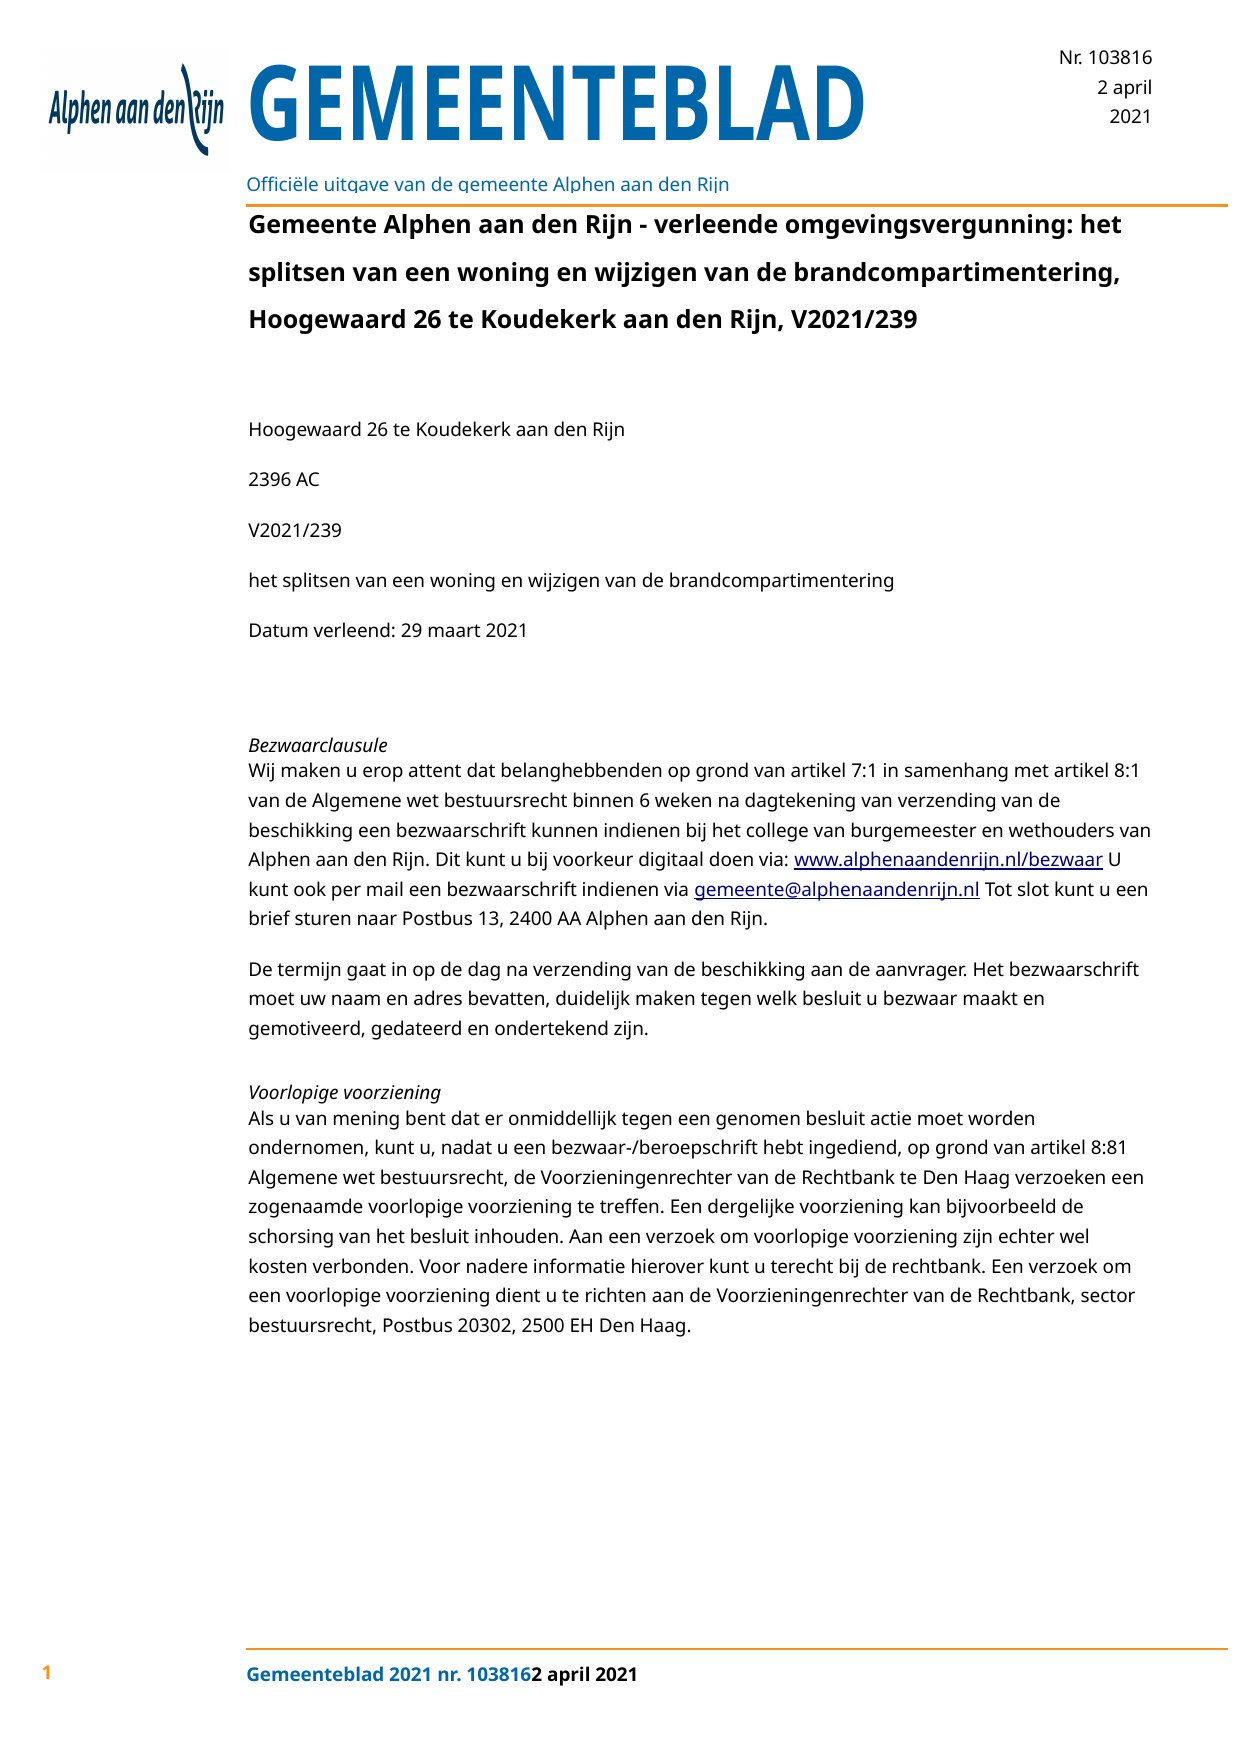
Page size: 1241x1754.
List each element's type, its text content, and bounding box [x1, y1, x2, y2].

text Hoogewaard 26 te Koudekerk aan den Rijn [248, 416, 1152, 442]
text Bezwaarclausule [248, 732, 1152, 758]
text De termijn gaat in op de dag na verzending van de beschikking aan de aanvrager. Het bezwaarschrift moet uw naam en adres bevatten, duidelijk maken tegen welk besluit u bezwaar maakt en gemotiveerd, gedateerd en ondertekend zijn. [248, 956, 1152, 1041]
text Datum verleend: 29 maart 2021 [248, 618, 1152, 643]
text Wij maken u erop attent dat belanghebbenden op grond van artikel 7:1 in samenhang met artikel 8:1 van de Algemene wet bestuursrecht binnen 6 weken na dagtekening van verzending van de beschikking een bezwaarschrift kunnen indienen bij het college van burgemeester en wethouders van Alphen aan den Rijn. Dit kunt u bij voorkeur digitaal doen via: www.alphenaandenrijn.nl/bezwaar U kunt ook per mail een bezwaarschrift indienen via gemeente@alphenaandenrijn.nl Tot slot kunt u een brief sturen naar Postbus 13, 2400 AA Alphen aan den Rijn. [248, 758, 1152, 931]
text V2021/239 [248, 517, 1152, 542]
text Als u van mening bent dat er onmiddellijk tegen een genomen besluit actie moet worden ondernomen, kunt u, nadat u een bezwaar-/beroepschrift hebt ingediend, op grond van artikel 8:81 Algemene wet bestuursrecht, de Voorzieningenrechter van de Rechtbank te Den Haag verzoeken een zogenaamde voorlopige voorziening te treffen. Een dergelijke voorziening kan bijvoorbeeld de schorsing van het besluit inhouden. Aan een verzoek om voorlopige voorziening zijn echter wel kosten verbonden. Voor nadere informatie hierover kunt u terecht bij de rechtbank. Een verzoek om een voorlopige voorziening dient u te richten aan de Voorzieningenrechter van de Rechtbank, sector bestuursrecht, Postbus 20302, 2500 EH Den Haag. [248, 1105, 1152, 1338]
text Voorlopige voorziening [248, 1079, 1152, 1105]
picture [41, 47, 231, 172]
text Gemeente Alphen aan den Rijn - verleende omgevingsvergunning: het splitsen van een woning en wijzigen van de brandcompartimentering, Hoogewaard 26 te Koudekerk aan den Rijn, V2021/239 [248, 207, 1152, 336]
text het splitsen van een woning en wijzigen van de brandcompartimentering [248, 567, 1152, 593]
text 2396 AC [248, 466, 1152, 492]
